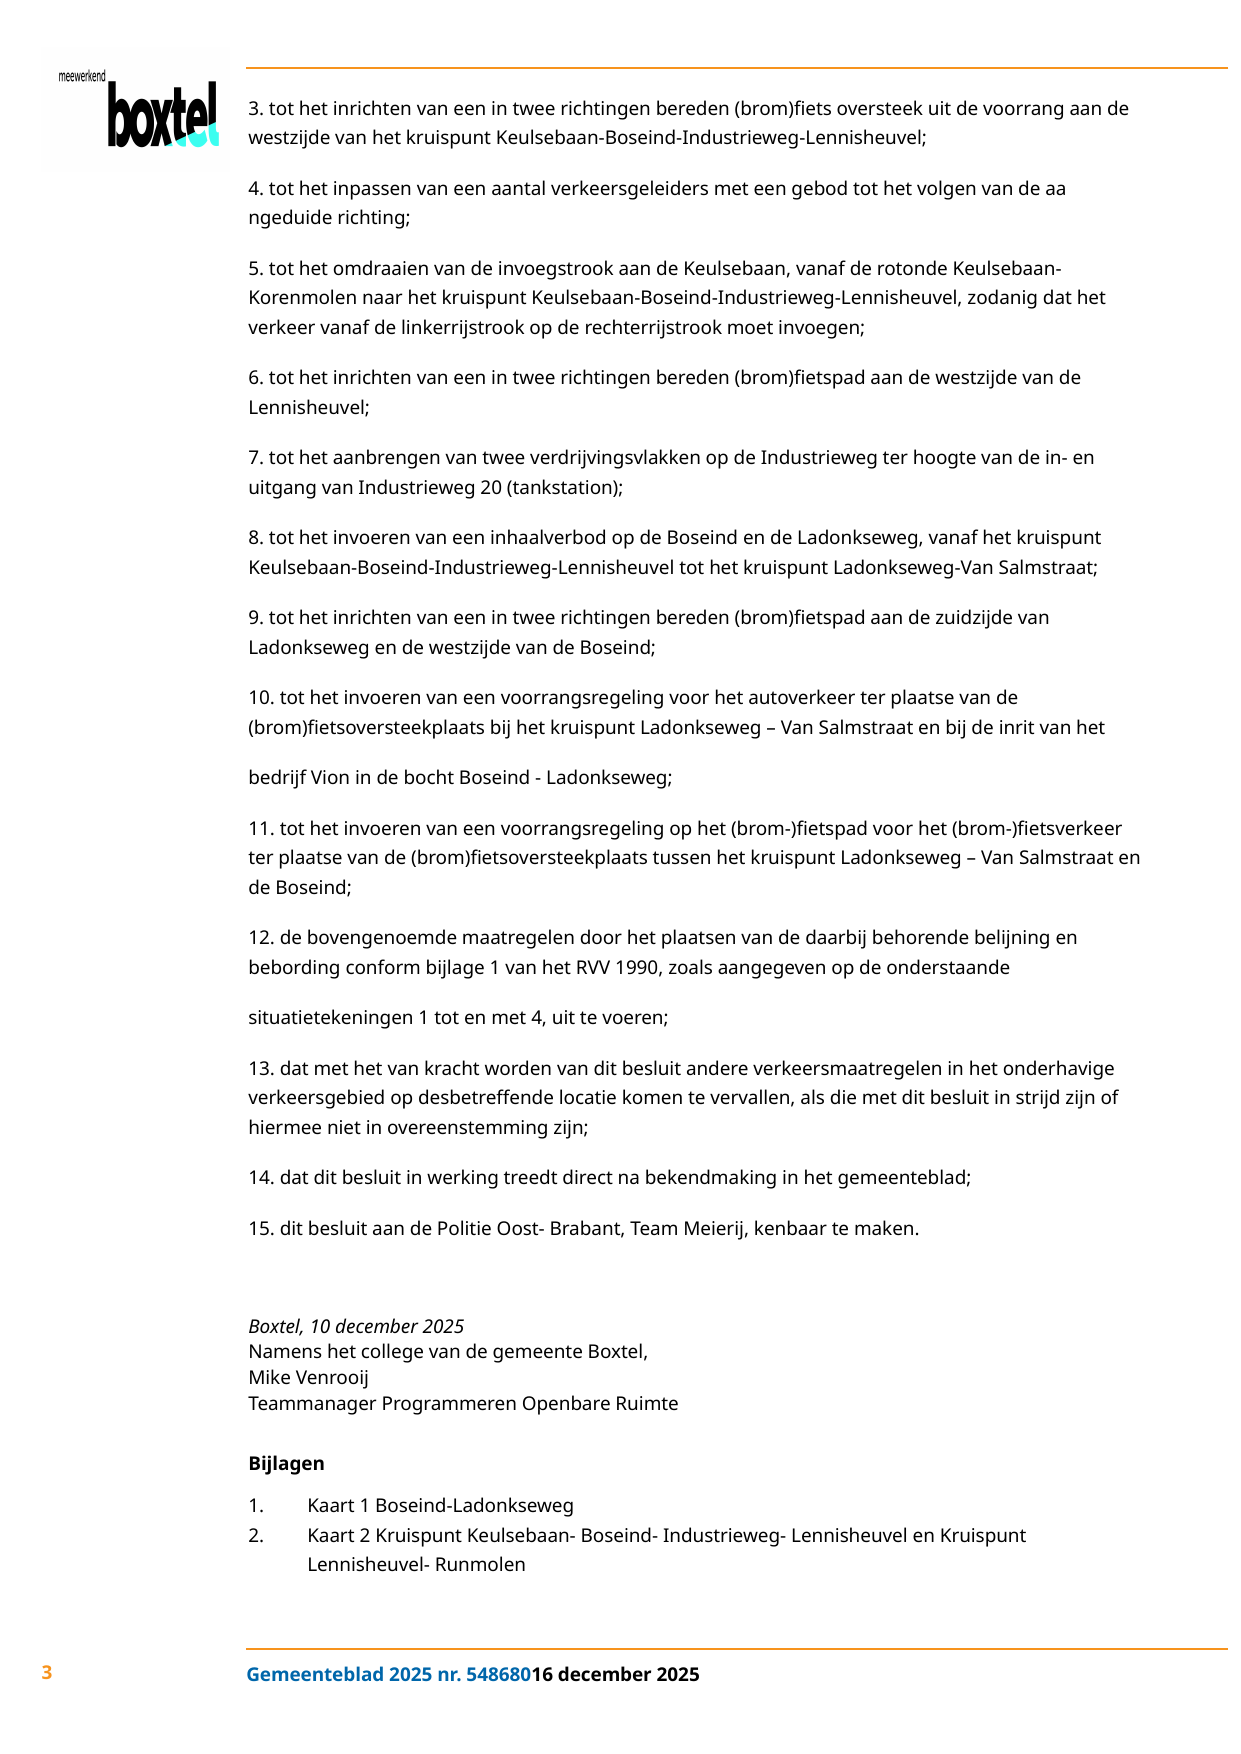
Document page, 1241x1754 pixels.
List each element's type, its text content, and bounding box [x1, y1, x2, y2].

text Teammanager Programmeren Openbare Ruimte [248, 1390, 1152, 1416]
text 3. tot het inrichten van een in twee richtingen bereden (brom)fiets oversteek uit de voorrang aan de westzijde van het kruispunt Keulsebaan-Boseind-Industrieweg-Lennisheuvel; [248, 95, 1152, 150]
text 15. dit besluit aan de Politie Oost- Brabant, Team Meierij, kenbaar te maken. [248, 1215, 1152, 1241]
text 13. dat met het van kracht worden van dit besluit andere verkeersmaatregelen in het onderhavige verkeersgebied op desbetreffende locatie komen te vervallen, als die met dit besluit in strijd zijn of hiermee niet in overeenstemming zijn; [248, 1055, 1152, 1140]
text Boxtel, 10 december 2025 [248, 1313, 1152, 1339]
text 4. tot het inpassen van een aantal verkeersgeleiders met een gebod tot het volgen van de aa ngeduide richting; [248, 175, 1152, 230]
text 8. tot het invoeren van een inhaalverbod op de Boseind en de Ladonkseweg, vanaf het kruispunt Keulsebaan-Boseind-Industrieweg-Lennisheuvel tot het kruispunt Ladonkseweg-Van Salmstraat; [248, 524, 1152, 580]
text 6. tot het inrichten van een in twee richtingen bereden (brom)fietspad aan de westzijde van de Lennisheuvel; [248, 364, 1152, 420]
list Kaart 1 Boseind-Ladonkseweg [248, 1492, 1152, 1518]
text 7. tot het aanbrengen van twee verdrijvingsvlakken op de Industrieweg ter hoogte van de in- en uitgang van Industrieweg 20 (tankstation); [248, 444, 1152, 500]
text 12. de bovengenoemde maatregelen door het plaatsen van de daarbij behorende belijning en bebording conform bijlage 1 van het RVV 1990, zoals aangegeven op de onderstaande [248, 924, 1152, 980]
text Bijlagen [248, 1455, 1152, 1474]
text situatietekeningen 1 tot en met 4, uit te voeren; [248, 1004, 1152, 1030]
picture [41, 47, 231, 172]
text 14. dat dit besluit in werking treedt direct na bekendmaking in het gemeenteblad; [248, 1164, 1152, 1190]
list Kaart 2 Kruispunt Keulsebaan- Boseind- Industrieweg- Lennisheuvel en Kruispunt Lennisheuvel- Runmolen [248, 1522, 1152, 1577]
text 5. tot het omdraaien van de invoegstrook aan de Keulsebaan, vanaf de rotonde Keulsebaan- Korenmolen naar het kruispunt Keulsebaan-Boseind-Industrieweg-Lennisheuvel, zodanig dat het verkeer vanaf de linkerrijstrook op de rechterrijstrook moet invoegen; [248, 255, 1152, 340]
text bedrijf Vion in de bocht Boseind - Ladonkseweg; [248, 764, 1152, 790]
text Mike Venrooij [248, 1364, 1152, 1390]
text 9. tot het inrichten van een in twee richtingen bereden (brom)fietspad aan de zuidzijde van Ladonkseweg en de westzijde van de Boseind; [248, 604, 1152, 660]
text Namens het college van de gemeente Boxtel, [248, 1339, 1152, 1364]
text 11. tot het invoeren van een voorrangsregeling op het (brom-)fietspad voor het (brom-)fietsverkeer ter plaatse van de (brom)fietsoversteekplaats tussen het kruispunt Ladonkseweg – Van Salmstraat en de Boseind; [248, 815, 1152, 900]
text 10. tot het invoeren van een voorrangsregeling voor het autoverkeer ter plaatse van de (brom)fietsoversteekplaats bij het kruispunt Ladonkseweg – Van Salmstraat en bij de inrit van het [248, 684, 1152, 740]
